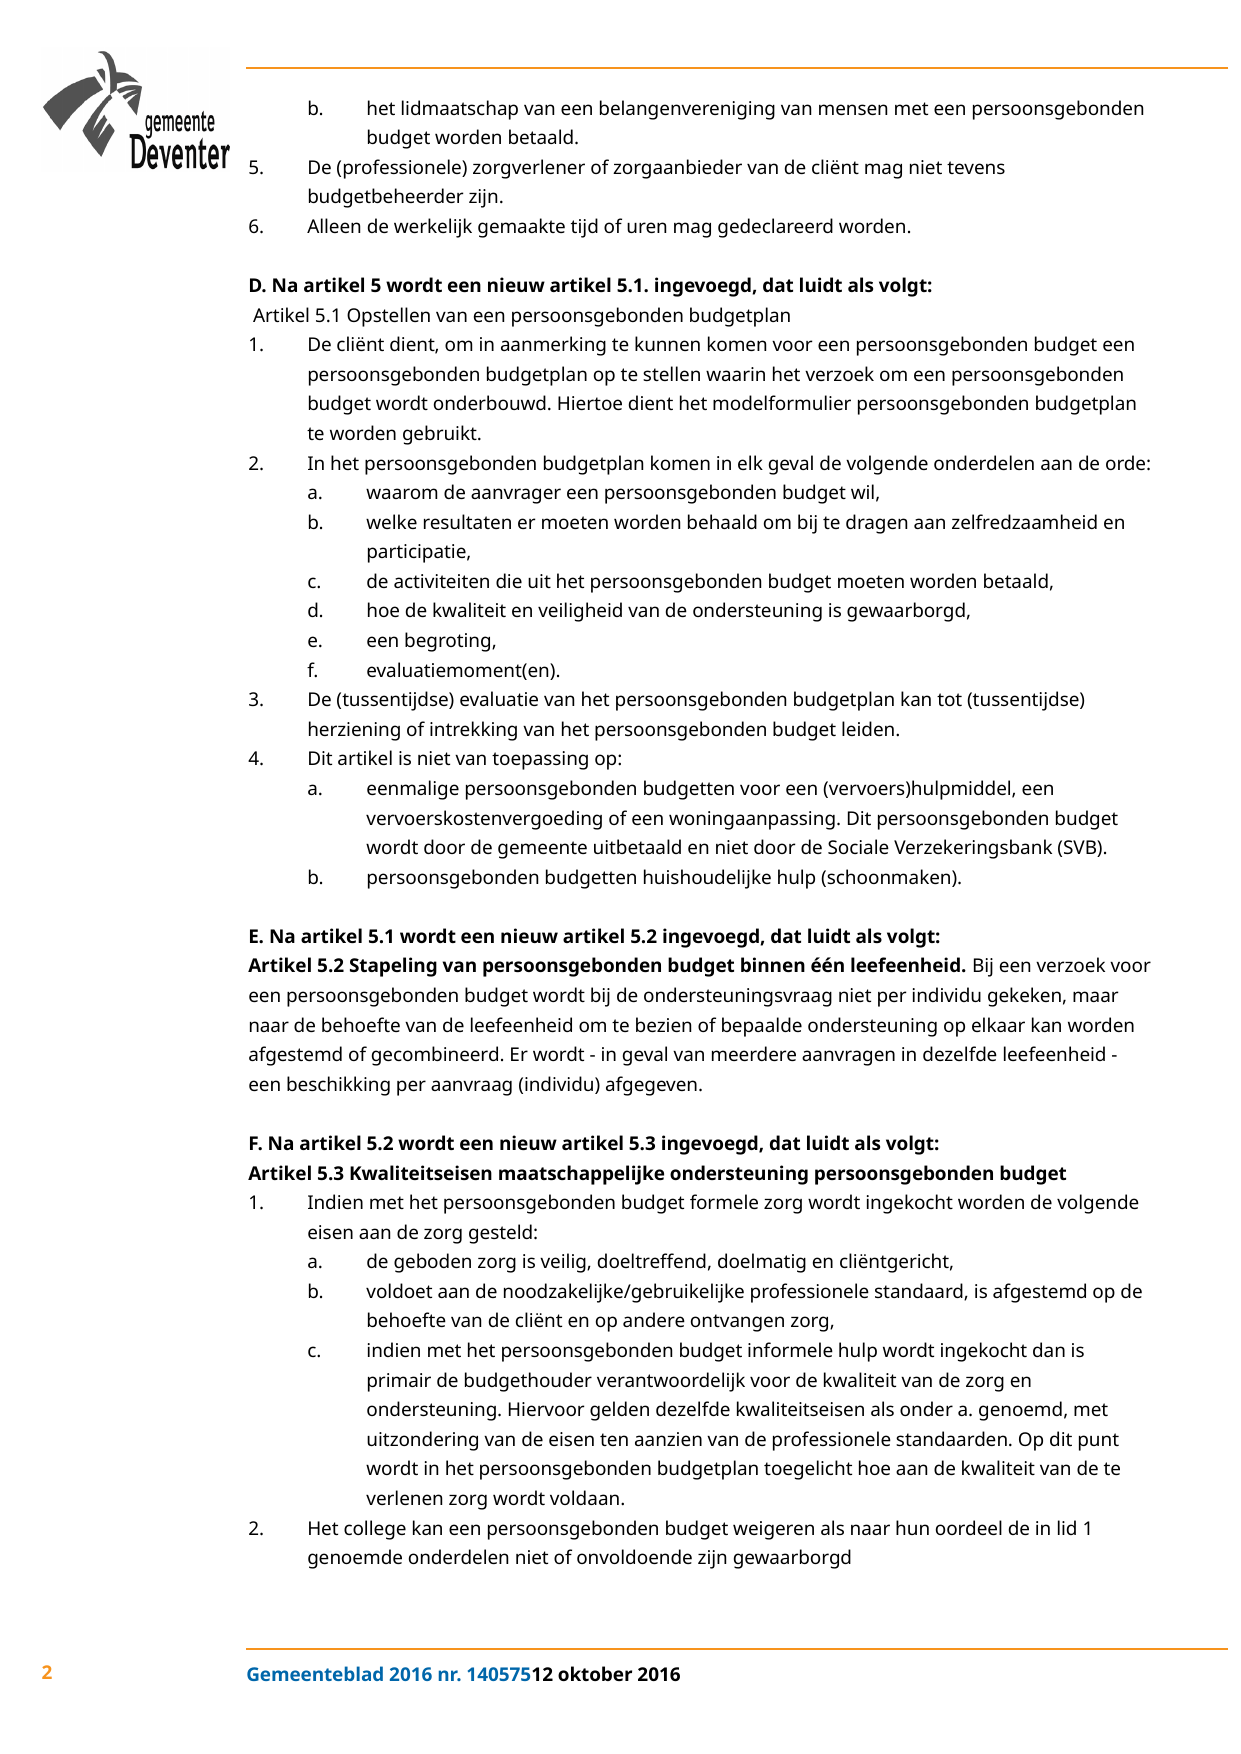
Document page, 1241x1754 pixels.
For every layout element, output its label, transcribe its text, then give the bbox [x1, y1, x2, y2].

list de geboden zorg is veilig, doeltreffend, doelmatig en cliëntgericht, [307, 1248, 1152, 1274]
list de activiteiten die uit het persoonsgebonden budget moeten worden betaald, [307, 568, 1152, 594]
list welke resultaten er moeten worden behaald om bij te dragen aan zelfredzaamheid en participatie, [307, 509, 1152, 564]
text D. Na artikel 5 wordt een nieuw artikel 5.1. ingevoegd, dat luidt als volgt: [248, 272, 1152, 298]
list In het persoonsgebonden budgetplan komen in elk geval de volgende onderdelen aan de orde: [248, 450, 1152, 476]
list persoonsgebonden budgetten huishoudelijke hulp (schoonmaken). [307, 864, 1152, 890]
list een begroting, [307, 627, 1152, 653]
list waarom de aanvrager een persoonsgebonden budget wil, [307, 479, 1152, 505]
list De (professionele) zorgverlener of zorgaanbieder van de cliënt mag niet tevens budgetbeheerder zijn. [248, 154, 1152, 209]
list hoe de kwaliteit en veiligheid van de ondersteuning is gewaarborgd, [307, 598, 1152, 623]
list Het college kan een persoonsgebonden budget weigeren als naar hun oordeel de in lid 1 genoemde onderdelen niet of onvoldoende zijn gewaarborgd [248, 1515, 1152, 1570]
list evaluatiemoment(en). [307, 657, 1152, 683]
text Artikel 5.3 Kwaliteitseisen maatschappelijke ondersteuning persoonsgebonden budget [248, 1160, 1152, 1186]
list indien met het persoonsgebonden budget informele hulp wordt ingekocht dan is primair de budgethouder verantwoordelijk voor de kwaliteit van de zorg en ondersteuning. Hiervoor gelden dezelfde kwaliteitseisen als onder a. genoemd, met uitzondering van de eisen ten aanzien van de professionele standaarden. Op dit punt wordt in het persoonsgebonden budgetplan toegelicht hoe aan de kwaliteit van de te verlenen zorg wordt voldaan. [307, 1337, 1152, 1511]
list Indien met het persoonsgebonden budget formele zorg wordt ingekocht worden de volgende eisen aan de zorg gesteld: [248, 1189, 1152, 1245]
text Artikel 5.2 Stapeling van persoonsgebonden budget binnen één leefeenheid. Bij een verzoek voor een persoonsgebonden budget wordt bij de ondersteuningsvraag niet per individu gekeken, maar naar de behoefte van de leefeenheid om te bezien of bepaalde ondersteuning op elkaar kan worden afgestemd of gecombineerd. Er wordt - in geval van meerdere aanvragen in dezelfde leefeenheid - een beschikking per aanvraag (individu) afgegeven. [248, 953, 1152, 1097]
list het lidmaatschap van een belangenvereniging van mensen met een persoonsgebonden budget worden betaald. [307, 95, 1152, 150]
list Alleen de werkelijk gemaakte tijd of uren mag gedeclareerd worden. [248, 213, 1152, 239]
text F. Na artikel 5.2 wordt een nieuw artikel 5.3 ingevoegd, dat luidt als volgt: [248, 1130, 1152, 1156]
list Dit artikel is niet van toepassing op: [248, 746, 1152, 771]
text E. Na artikel 5.1 wordt een nieuw artikel 5.2 ingevoegd, dat luidt als volgt: [248, 923, 1152, 949]
text Artikel 5.1 Opstellen van een persoonsgebonden budgetplan [248, 302, 1152, 328]
picture [41, 47, 231, 172]
list De (tussentijdse) evaluatie van het persoonsgebonden budgetplan kan tot (tussentijdse) herziening of intrekking van het persoonsgebonden budget leiden. [248, 686, 1152, 742]
list eenmalige persoonsgebonden budgetten voor een (vervoers)hulpmiddel, een vervoerskostenvergoeding of een woningaanpassing. Dit persoonsgebonden budget wordt door de gemeente uitbetaald en niet door de Sociale Verzekeringsbank (SVB). [307, 775, 1152, 860]
list voldoet aan de noodzakelijke/gebruikelijke professionele standaard, is afgestemd op de behoefte van de cliënt en op andere ontvangen zorg, [307, 1278, 1152, 1333]
list De cliënt dient, om in aanmerking te kunnen komen voor een persoonsgebonden budget een persoonsgebonden budgetplan op te stellen waarin het verzoek om een persoonsgebonden budget wordt onderbouwd. Hiertoe dient het modelformulier persoonsgebonden budgetplan te worden gebruikt. [248, 331, 1152, 446]
